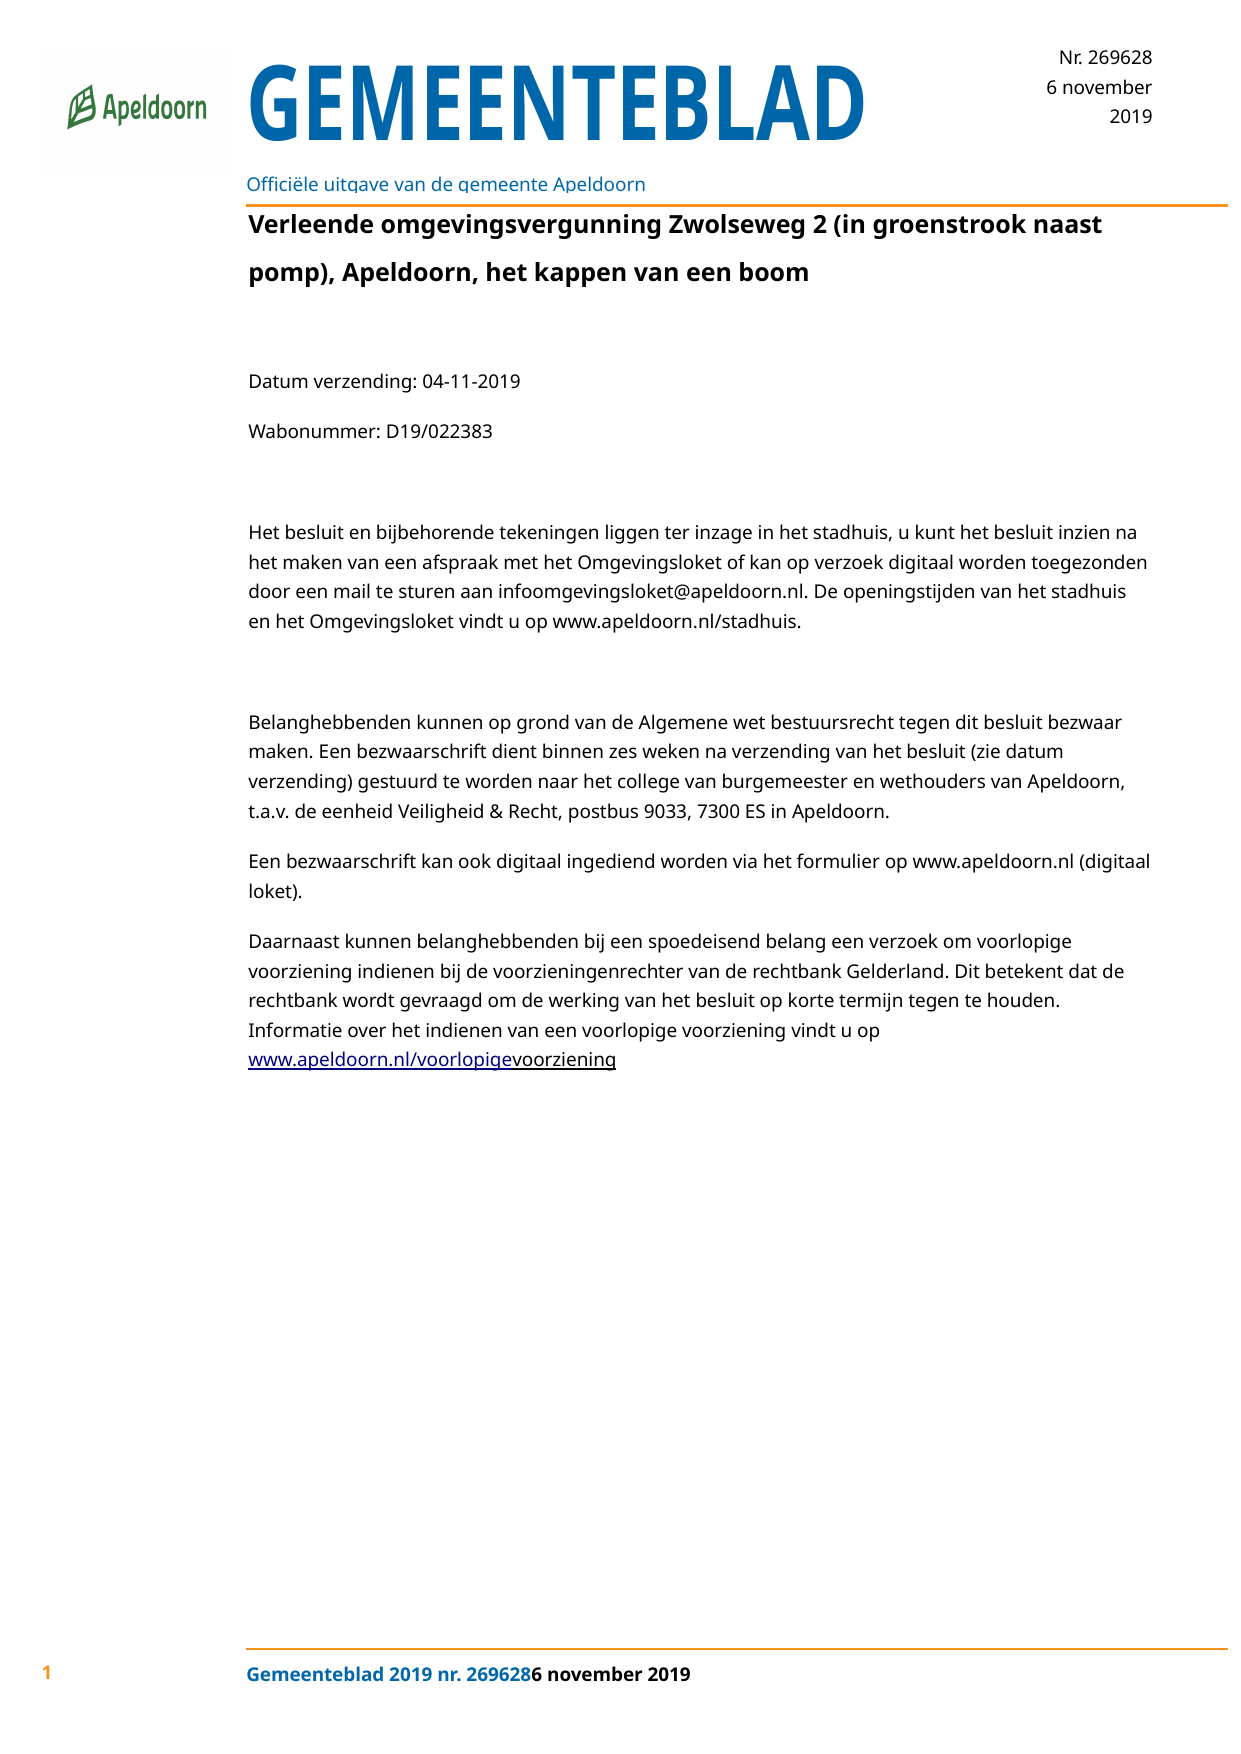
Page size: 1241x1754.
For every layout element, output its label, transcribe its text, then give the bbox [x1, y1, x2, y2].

text Verleende omgevingsvergunning Zwolseweg 2 (in groenstrook naast pomp), Apeldoorn, het kappen van een boom [248, 207, 1152, 288]
text Een bezwaarschrift kan ook digitaal ingediend worden via het formulier op www.apeldoorn.nl (digitaal loket). [248, 848, 1152, 904]
text Wabonummer: D19/022383 [248, 419, 1152, 444]
text Het besluit en bijbehorende tekeningen liggen ter inzage in het stadhuis, u kunt het besluit inzien na het maken van een afspraak met het Omgevingsloket of kan op verzoek digitaal worden toegezonden door een mail te sturen aan infoomgevingsloket@apeldoorn.nl. De openingstijden van het stadhuis en het Omgevingsloket vindt u op www.apeldoorn.nl/stadhuis. [248, 519, 1152, 634]
text Daarnaast kunnen belanghebbenden bij een spoedeisend belang een verzoek om voorlopige voorziening indienen bij de voorzieningenrechter van de rechtbank Gelderland. Dit betekent dat de rechtbank wordt gevraagd om de werking van het besluit op korte termijn tegen te houden. Informatie over het indienen van een voorlopige voorziening vindt u op www.apeldoorn.nl/voorlopigevoorziening [248, 928, 1152, 1072]
picture [41, 47, 231, 172]
text Datum verzending: 04-11-2019 [248, 368, 1152, 394]
text Belanghebbenden kunnen op grond van de Algemene wet bestuursrecht tegen dit besluit bezwaar maken. Een bezwaarschrift dient binnen zes weken na verzending van het besluit (zie datum verzending) gestuurd te worden naar het college van burgemeester en wethouders van Apeldoorn, t.a.v. de eenheid Veiligheid & Recht, postbus 9033, 7300 ES in Apeldoorn. [248, 709, 1152, 824]
